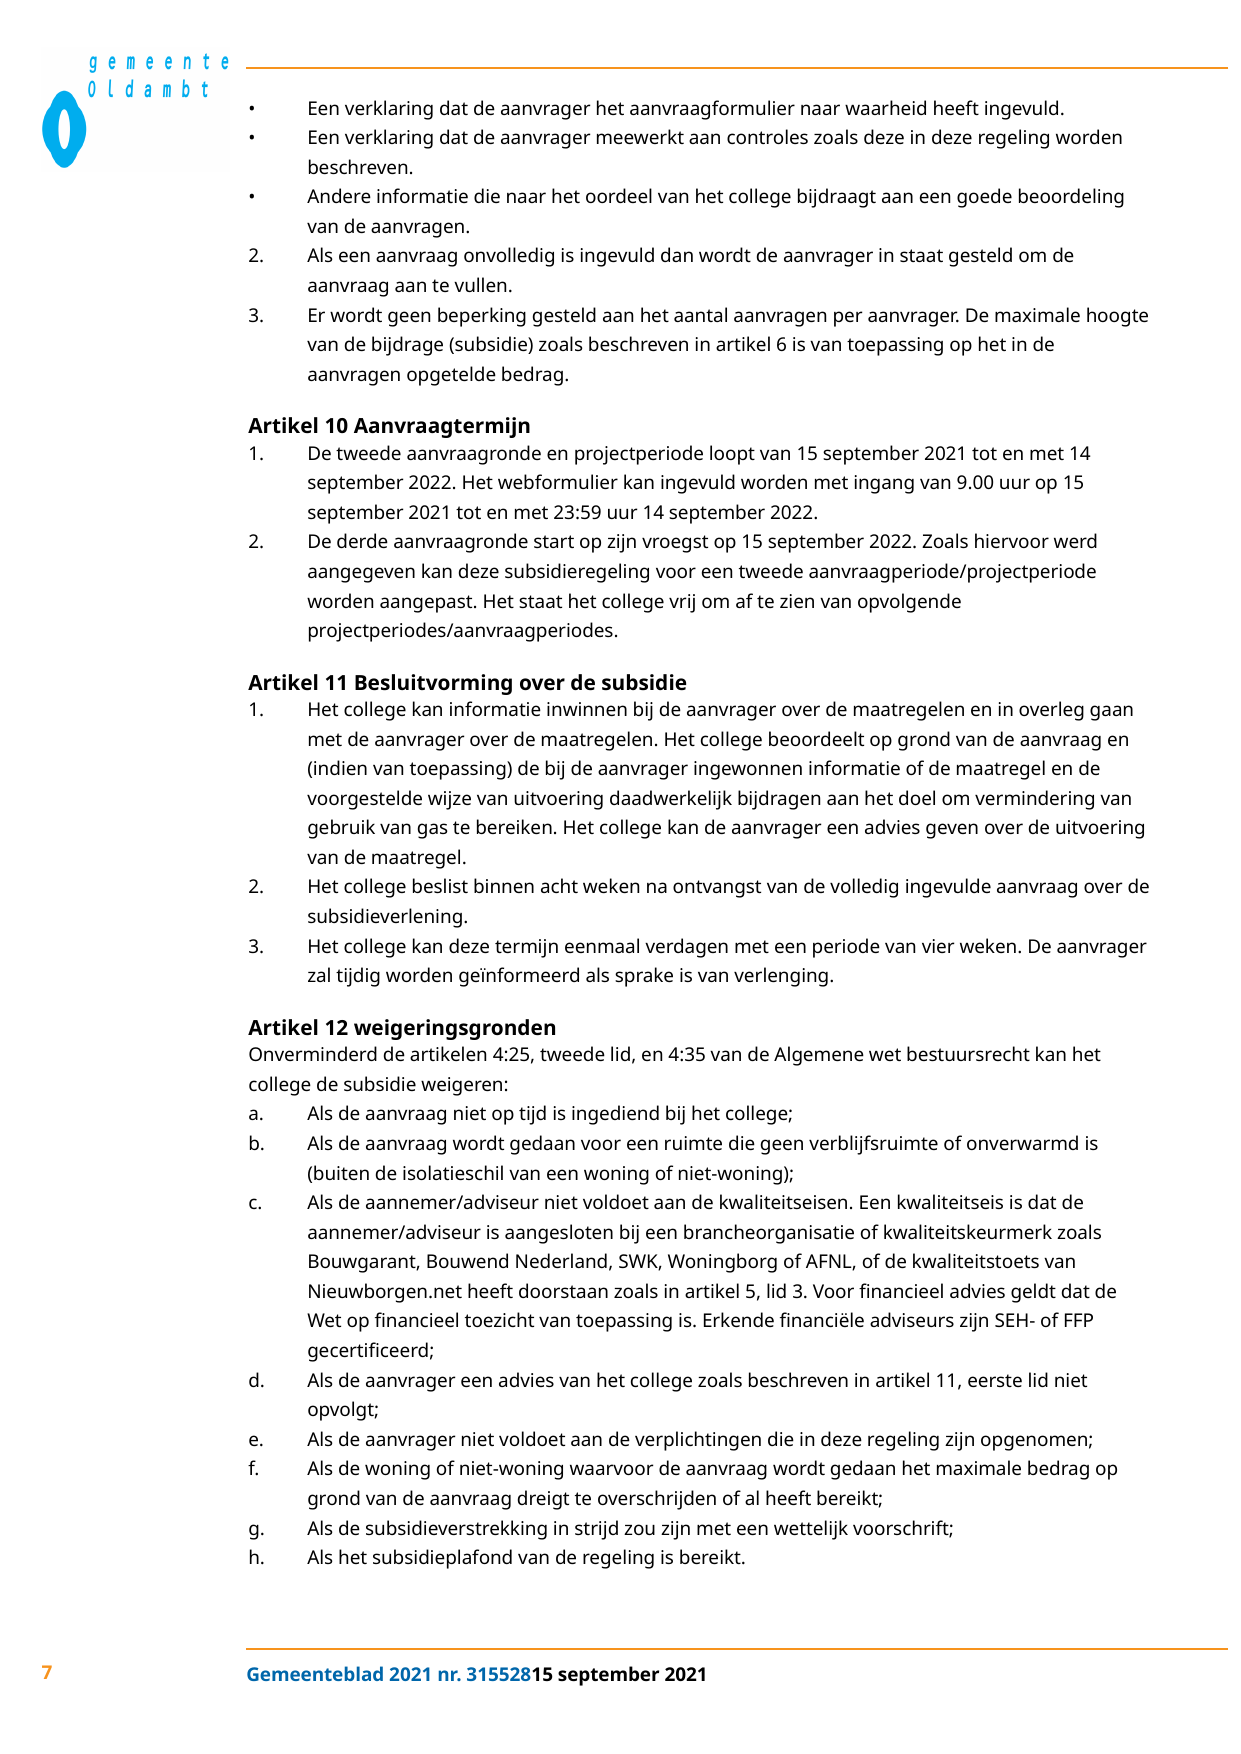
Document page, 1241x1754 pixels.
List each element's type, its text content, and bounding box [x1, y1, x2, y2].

list Als de subsidieverstrekking in strijd zou zijn met een wettelijk voorschrift; [248, 1515, 1152, 1540]
list Als de aanvraag niet op tijd is ingediend bij het college; [248, 1101, 1152, 1126]
list Als de aanvrager niet voldoet aan de verplichtingen die in deze regeling zijn opgenomen; [248, 1426, 1152, 1452]
list Het college kan informatie inwinnen bij de aanvrager over de maatregelen en in overleg gaan met de aanvrager over de maatregelen. Het college beoordeelt op grond van de aanvraag en (indien van toepassing) de bij de aanvrager ingewonnen informatie of de maatregel en de voorgestelde wijze van uitvoering daadwerkelijk bijdragen aan het doel om vermindering van gebruik van gas te bereiken. Het college kan de aanvrager een advies geven over de uitvoering van de maatregel. [248, 696, 1152, 870]
text Artikel 11 Besluitvorming over de subsidie [248, 668, 1152, 696]
list De tweede aanvraagronde en projectperiode loopt van 15 september 2021 tot en met 14 september 2022. Het webformulier kan ingevuld worden met ingang van 9.00 uur op 15 september 2021 tot en met 23:59 uur 14 september 2022. [248, 440, 1152, 525]
list Er wordt geen beperking gesteld aan het aantal aanvragen per aanvrager. De maximale hoogte van de bijdrage (subsidie) zoals beschreven in artikel 6 is van toepassing op het in de aanvragen opgetelde bedrag. [248, 302, 1152, 387]
text Onverminderd de artikelen 4:25, tweede lid, en 4:35 van de Algemene wet bestuursrecht kan het college de subsidie weigeren: [248, 1041, 1152, 1097]
text Artikel 10 Aanvraagtermijn [248, 411, 1152, 440]
list Het college kan deze termijn eenmaal verdagen met een periode van vier weken. De aanvrager zal tijdig worden geïnformeerd als sprake is van verlenging. [248, 933, 1152, 988]
list Als de aannemer/adviseur niet voldoet aan de kwaliteitseisen. Een kwaliteitseis is dat de aannemer/adviseur is aangesloten bij een brancheorganisatie of kwaliteitskeurmerk zoals Bouwgarant, Bouwend Nederland, SWK, Woningborg of AFNL, of de kwaliteitstoets van Nieuwborgen.net heeft doorstaan zoals in artikel 5, lid 3. Voor financieel advies geldt dat de Wet op financieel toezicht van toepassing is. Erkende financiële adviseurs zijn SEH- of FFP gecertificeerd; [248, 1189, 1152, 1363]
list Als een aanvraag onvolledig is ingevuld dan wordt de aanvrager in staat gesteld om de aanvraag aan te vullen. [248, 243, 1152, 298]
list Als de aanvraag wordt gedaan voor een ruimte die geen verblijfsruimte of onverwarmd is (buiten de isolatieschil van een woning of niet-woning); [248, 1130, 1152, 1185]
list De derde aanvraagronde start op zijn vroegst op 15 september 2022. Zoals hiervoor werd aangegeven kan deze subsidieregeling voor een tweede aanvraagperiode/projectperiode worden aangepast. Het staat het college vrij om af te zien van opvolgende projectperiodes/aanvraagperiodes. [248, 529, 1152, 643]
list Als de woning of niet-woning waarvoor de aanvraag wordt gedaan het maximale bedrag op grond van de aanvraag dreigt te overschrijden of al heeft bereikt; [248, 1456, 1152, 1511]
list Een verklaring dat de aanvrager het aanvraagformulier naar waarheid heeft ingevuld. [248, 95, 1152, 121]
list Een verklaring dat de aanvrager meewerkt aan controles zoals deze in deze regeling worden beschreven. [248, 124, 1152, 180]
list Het college beslist binnen acht weken na ontvangst van de volledig ingevulde aanvraag over de subsidieverlening. [248, 874, 1152, 929]
picture [41, 47, 231, 172]
list Als de aanvrager een advies van het college zoals beschreven in artikel 11, eerste lid niet opvolgt; [248, 1367, 1152, 1422]
text Artikel 12 weigeringsgronden [248, 1013, 1152, 1041]
list Als het subsidieplafond van de regeling is bereikt. [248, 1544, 1152, 1570]
list Andere informatie die naar het oordeel van het college bijdraagt aan een goede beoordeling van de aanvragen. [248, 183, 1152, 239]
